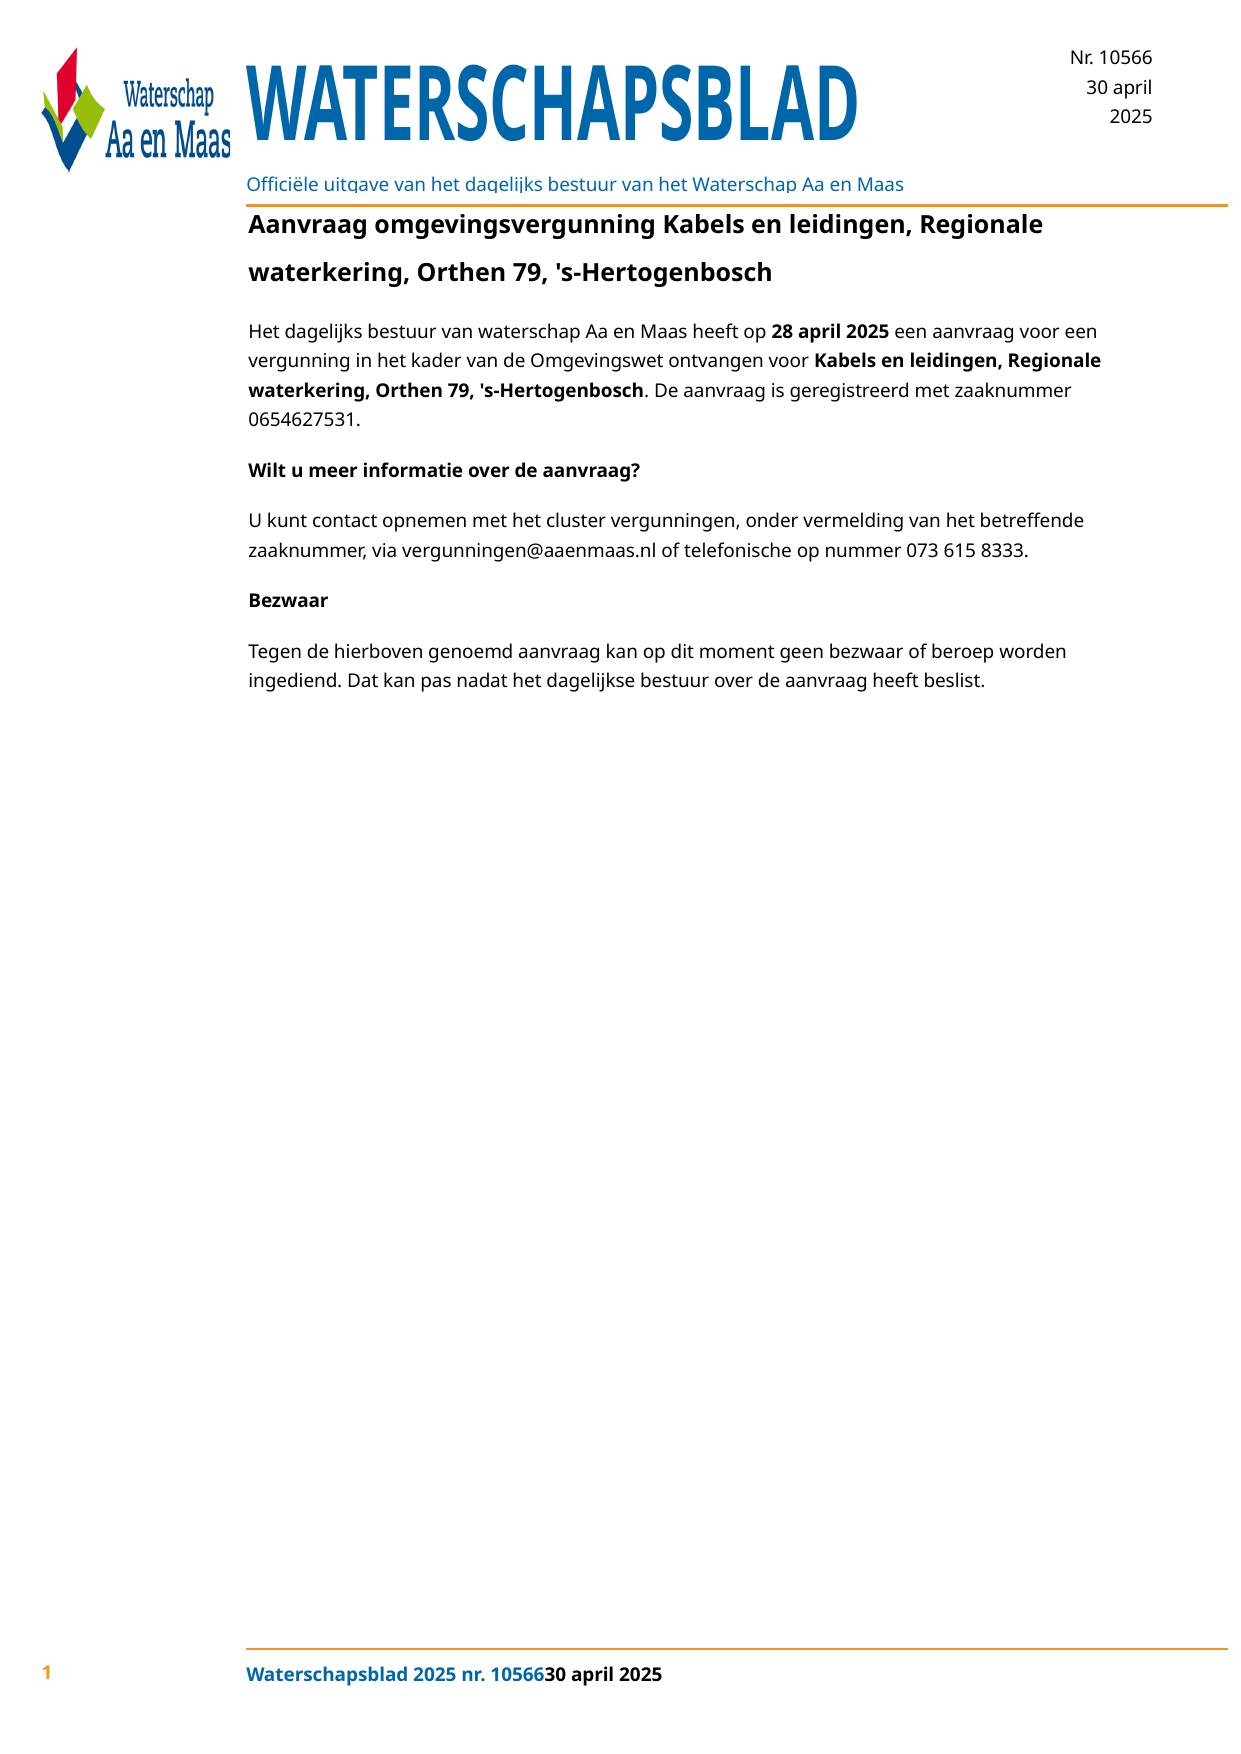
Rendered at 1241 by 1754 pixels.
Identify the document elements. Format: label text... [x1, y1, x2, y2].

text U kunt contact opnemen met het cluster vergunningen, onder vermelding van het betreffende zaaknummer, via vergunningen@aaenmaas.nl of telefonische op nummer 073 615 8333. [248, 507, 1152, 563]
text Tegen de hierboven genoemd aanvraag kan op dit moment geen bezwaar of beroep worden ingediend. Dat kan pas nadat het dagelijkse bestuur over de aanvraag heeft beslist. [248, 638, 1152, 693]
text Bezwaar [248, 587, 1152, 613]
text Het dagelijks bestuur van waterschap Aa en Maas heeft op 28 april 2025 een aanvraag voor een vergunning in het kader van de Omgevingswet ontvangen voor Kabels en leidingen, Regionale waterkering, Orthen 79, 's-Hertogenbosch. De aanvraag is geregistreerd met zaaknummer 0654627531. [248, 318, 1152, 432]
text Aanvraag omgevingsvergunning Kabels en leidingen, Regionale waterkering, Orthen 79, 's-Hertogenbosch [248, 207, 1152, 288]
text Wilt u meer informatie over de aanvraag? [248, 457, 1152, 483]
picture [41, 47, 231, 172]
